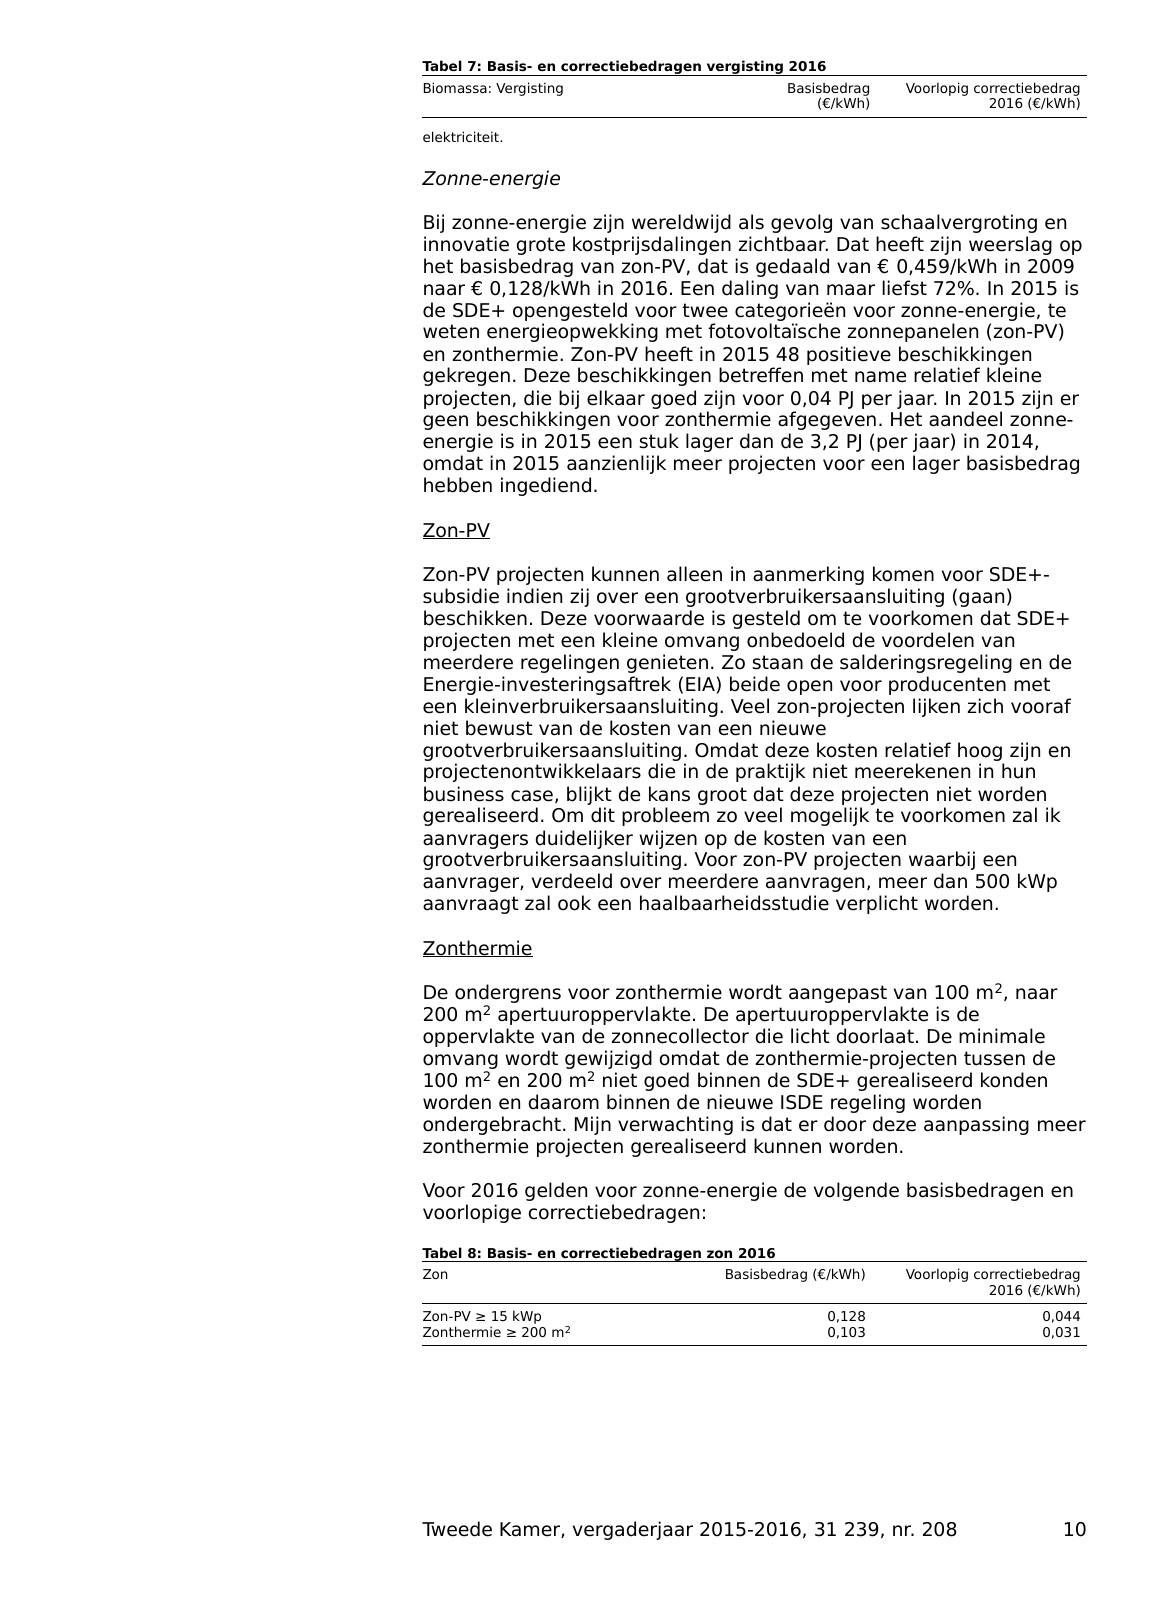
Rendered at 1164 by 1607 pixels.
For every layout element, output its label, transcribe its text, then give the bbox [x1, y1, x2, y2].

table_cell Biomassa: Vergisting [422, 76, 746, 117]
text Zon-PV projecten kunnen alleen in aanmerking komen voor SDE+-subsidie indien zij over een grootverbruikersaansluiting (gaan) beschikken. Deze voorwaarde is gesteld om te voorkomen dat SDE+ projecten met een kleine omvang onbedoeld de voordelen van meerdere regelingen genieten. Zo staan de salderingsregeling en de Energie-investeringsaftrek (EIA) beide open voor producenten met een kleinverbruikersaansluiting. Veel zon-projecten lijken zich vooraf niet bewust van de kosten van een nieuwe grootverbruikersaansluiting. Omdat deze kosten relatief hoog zijn en projectenontwikkelaars die in de praktijk niet meerekenen in hun business case, blijkt de kans groot dat deze projecten niet worden gerealiseerd. Om dit probleem zo veel mogelijk te voorkomen zal ik aanvragers duidelijker wijzen op de kosten van een grootverbruikersaansluiting. Voor zon-PV projecten waarbij een aanvrager, verdeeld over meerdere aanvragen, meer dan 500 kWp aanvraagt zal ook een haalbaarheidsstudie verplicht worden. [422, 564, 1087, 915]
text Voor 2016 gelden voor zonne-energie de volgende basisbedragen en voorlopige correctiebedragen: [422, 1180, 1087, 1224]
table_cell Zonthermie ≥ 200 m2 [422, 1325, 696, 1345]
table_cell Voorlopig correctiebedrag 2016 (€/kWh) [876, 76, 1087, 117]
table_header Tabel 8: Basis- en correctiebedragen zon 2016 [422, 1246, 1087, 1261]
table_cell Voorlopig correctiebedrag 2016 (€/kWh) [872, 1262, 1087, 1303]
table_cell 0,128 [696, 1304, 872, 1324]
text Bij zonne-energie zijn wereldwijd als gevolg van schaalvergroting en innovatie grote kostprijsdalingen zichtbaar. Dat heeft zijn weerslag op het basisbedrag van zon-PV, dat is gedaald van € 0,459/kWh in 2009 naar € 0,128/kWh in 2016. Een daling van maar liefst 72%. In 2015 is de SDE+ opengesteld voor twee categorieën voor zonne-energie, te weten energieopwekking met fotovoltaïsche zonnepanelen (zon-PV) en zonthermie. Zon-PV heeft in 2015 48 positieve beschikkingen gekregen. Deze beschikkingen betreffen met name relatief kleine projecten, die bij elkaar goed zijn voor 0,04 PJ per jaar. In 2015 zijn er geen beschikkingen voor zonthermie afgegeven. Het aandeel zonne-energie is in 2015 een stuk lager dan de 3,2 PJ (per jaar) in 2014, omdat in 2015 aanzienlijk meer projecten voor een lager basisbedrag hebben ingediend. [422, 212, 1087, 497]
subtitle Zonne-energie [422, 167, 1087, 189]
table_cell Zon-PV ≥ 15 kWp [422, 1304, 696, 1324]
table_cell Zon [422, 1262, 696, 1303]
subtitle Zon-PV [422, 519, 1087, 541]
subtitle Zonthermie [422, 937, 1087, 959]
table_header Tabel 7: Basis- en correctiebedragen vergisting 2016 [422, 59, 1087, 75]
text De ondergrens voor zonthermie wordt aangepast van 100 m2, naar 200 m2 apertuuroppervlakte. De apertuuroppervlakte is de oppervlakte van de zonnecollector die licht doorlaat. De minimale omvang wordt gewijzigd omdat de zonthermie-projecten tussen de 100 m2 en 200 m2 niet goed binnen de SDE+ gerealiseerd konden worden en daarom binnen de nieuwe ISDE regeling worden ondergebracht. Mijn verwachting is dat er door deze aanpassing meer zonthermie projecten gerealiseerd kunnen worden. [422, 982, 1087, 1157]
table_cell Basisbedrag (€/kWh) [746, 76, 876, 117]
table_cell 0,044 [872, 1304, 1087, 1324]
table_cell Basisbedrag (€/kWh) [696, 1262, 872, 1303]
table_cell elektriciteit. [422, 118, 1087, 145]
table_cell 0,031 [872, 1325, 1087, 1345]
table_cell 0,103 [696, 1325, 872, 1345]
